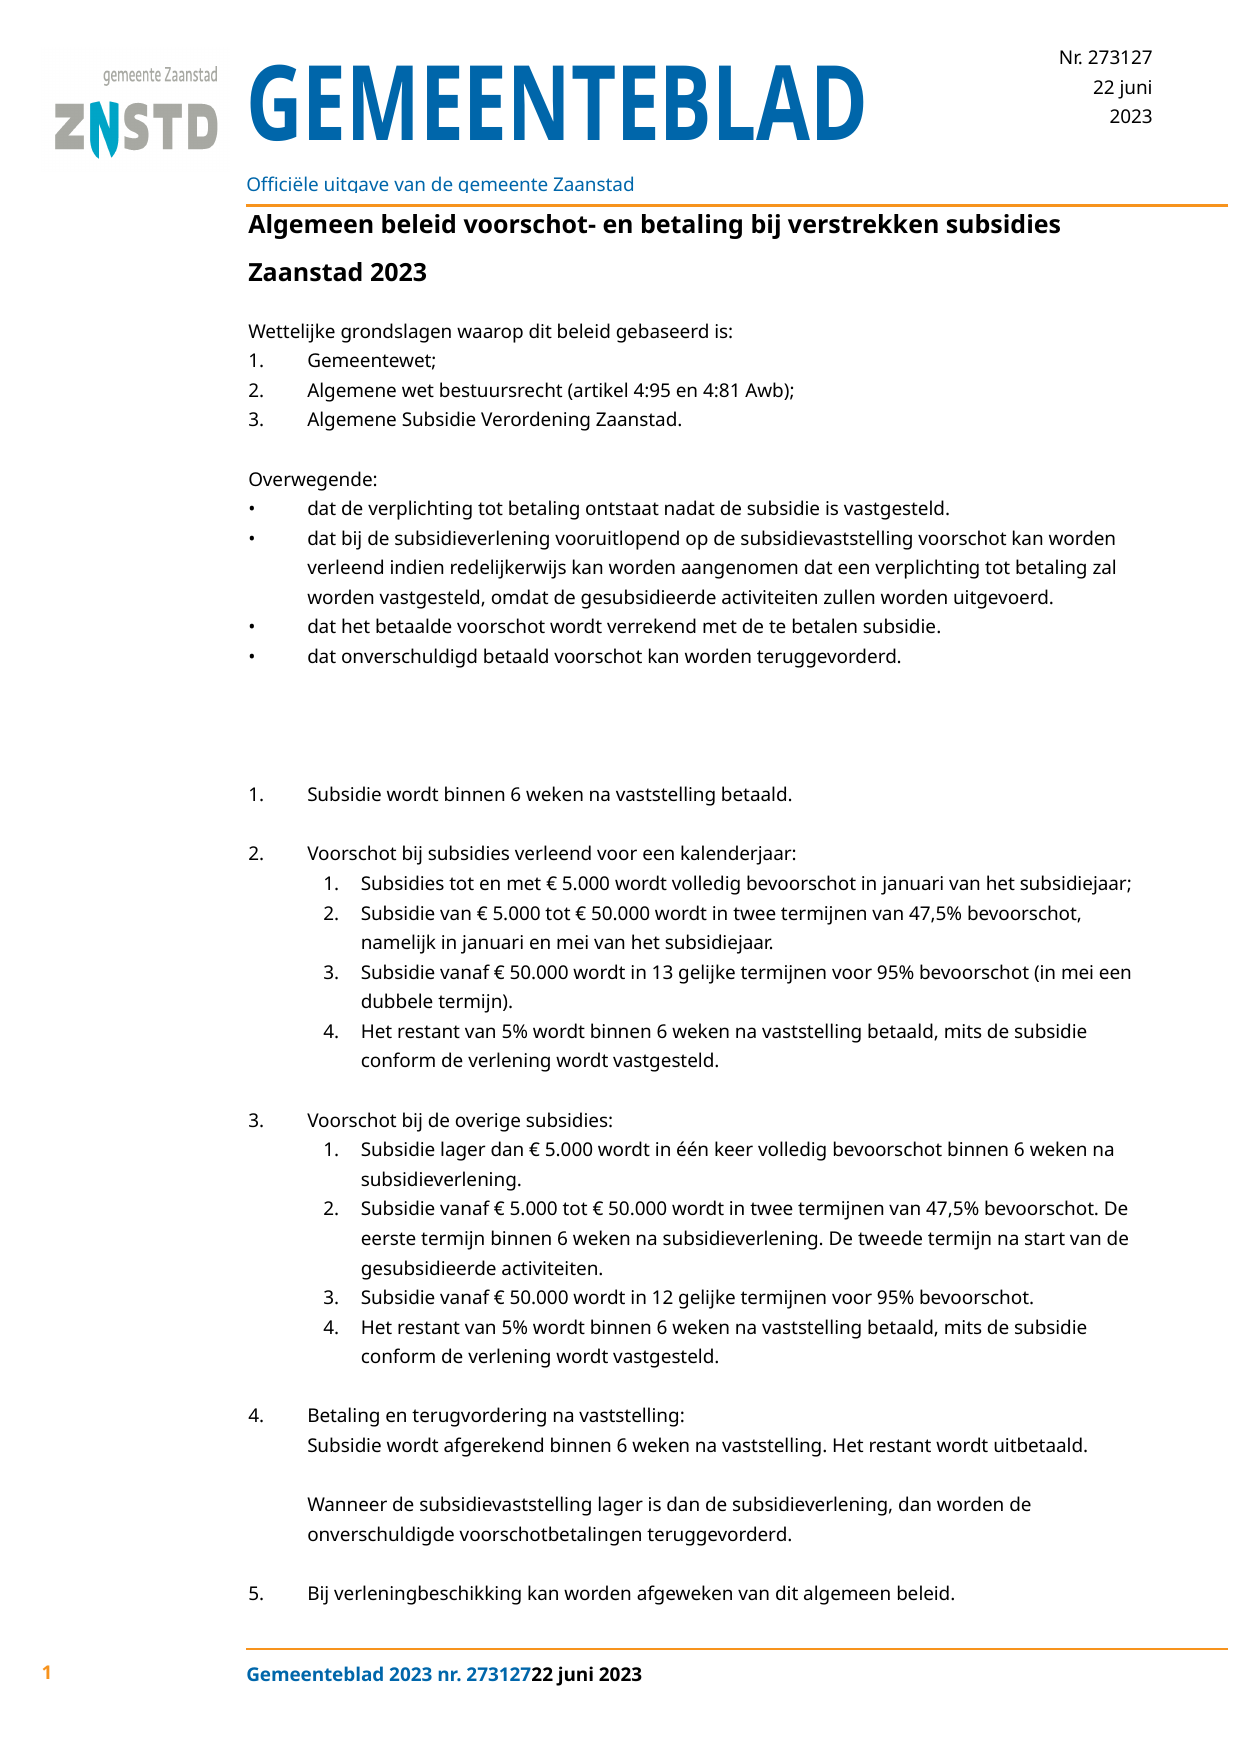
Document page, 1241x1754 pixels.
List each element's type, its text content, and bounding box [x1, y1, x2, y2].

list Subsidie vanaf € 50.000 wordt in 12 gelijke termijnen voor 95% bevoorschot. [323, 1284, 1152, 1310]
picture [41, 47, 231, 172]
list Bij verleningbeschikking kan worden afgeweken van dit algemeen beleid. [248, 1580, 1152, 1606]
text Wettelijke grondslagen waarop dit beleid gebaseerd is: [248, 318, 1152, 344]
list dat de verplichting tot betaling ontstaat nadat de subsidie is vastgesteld. [248, 495, 1152, 521]
list Het restant van 5% wordt binnen 6 weken na vaststelling betaald, mits de subsidie conform de verlening wordt vastgesteld. [323, 1314, 1152, 1369]
list Het restant van 5% wordt binnen 6 weken na vaststelling betaald, mits de subsidie conform de verlening wordt vastgesteld. [323, 1018, 1152, 1073]
text Algemeen beleid voorschot- en betaling bij verstrekken subsidies Zaanstad 2023 [248, 207, 1152, 288]
text Overwegende: [248, 466, 1152, 492]
list dat bij de subsidieverlening vooruitlopend op de subsidievaststelling voorschot kan worden verleend indien redelijkerwijs kan worden aangenomen dat een verplichting tot betaling zal worden vastgesteld, omdat de gesubsidieerde activiteiten zullen worden uitgevoerd. [248, 525, 1152, 610]
list Subsidies tot en met € 5.000 wordt volledig bevoorschot in januari van het subsidiejaar; [323, 870, 1152, 896]
list dat het betaalde voorschot wordt verrekend met de te betalen subsidie. [248, 614, 1152, 639]
list Betaling en terugvordering na vaststelling: [248, 1403, 1152, 1428]
list Subsidie wordt binnen 6 weken na vaststelling betaald. [248, 781, 1152, 807]
list Wanneer de subsidievaststelling lager is dan de subsidieverlening, dan worden de onverschuldigde voorschotbetalingen teruggevorderd. [248, 1491, 1152, 1547]
list Gemeentewet; [248, 347, 1152, 373]
list Subsidie wordt afgerekend binnen 6 weken na vaststelling. Het restant wordt uitbetaald. [248, 1432, 1152, 1458]
list Subsidie van € 5.000 tot € 50.000 wordt in twee termijnen van 47,5% bevoorschot, namelijk in januari en mei van het subsidiejaar. [323, 900, 1152, 955]
list Algemene wet bestuursrecht (artikel 4:95 en 4:81 Awb); [248, 377, 1152, 403]
list dat onverschuldigd betaald voorschot kan worden teruggevorderd. [248, 643, 1152, 669]
list Subsidie lager dan € 5.000 wordt in één keer volledig bevoorschot binnen 6 weken na subsidieverlening. [323, 1136, 1152, 1192]
list Subsidie vanaf € 5.000 tot € 50.000 wordt in twee termijnen van 47,5% bevoorschot. De eerste termijn binnen 6 weken na subsidieverlening. De tweede termijn na start van de gesubsidieerde activiteiten. [323, 1196, 1152, 1280]
list Voorschot bij subsidies verleend voor een kalenderjaar: [248, 841, 1152, 866]
list Subsidie vanaf € 50.000 wordt in 13 gelijke termijnen voor 95% bevoorschot (in mei een dubbele termijn). [323, 959, 1152, 1014]
list Voorschot bij de overige subsidies: [248, 1107, 1152, 1132]
list Algemene Subsidie Verordening Zaanstad. [248, 407, 1152, 432]
